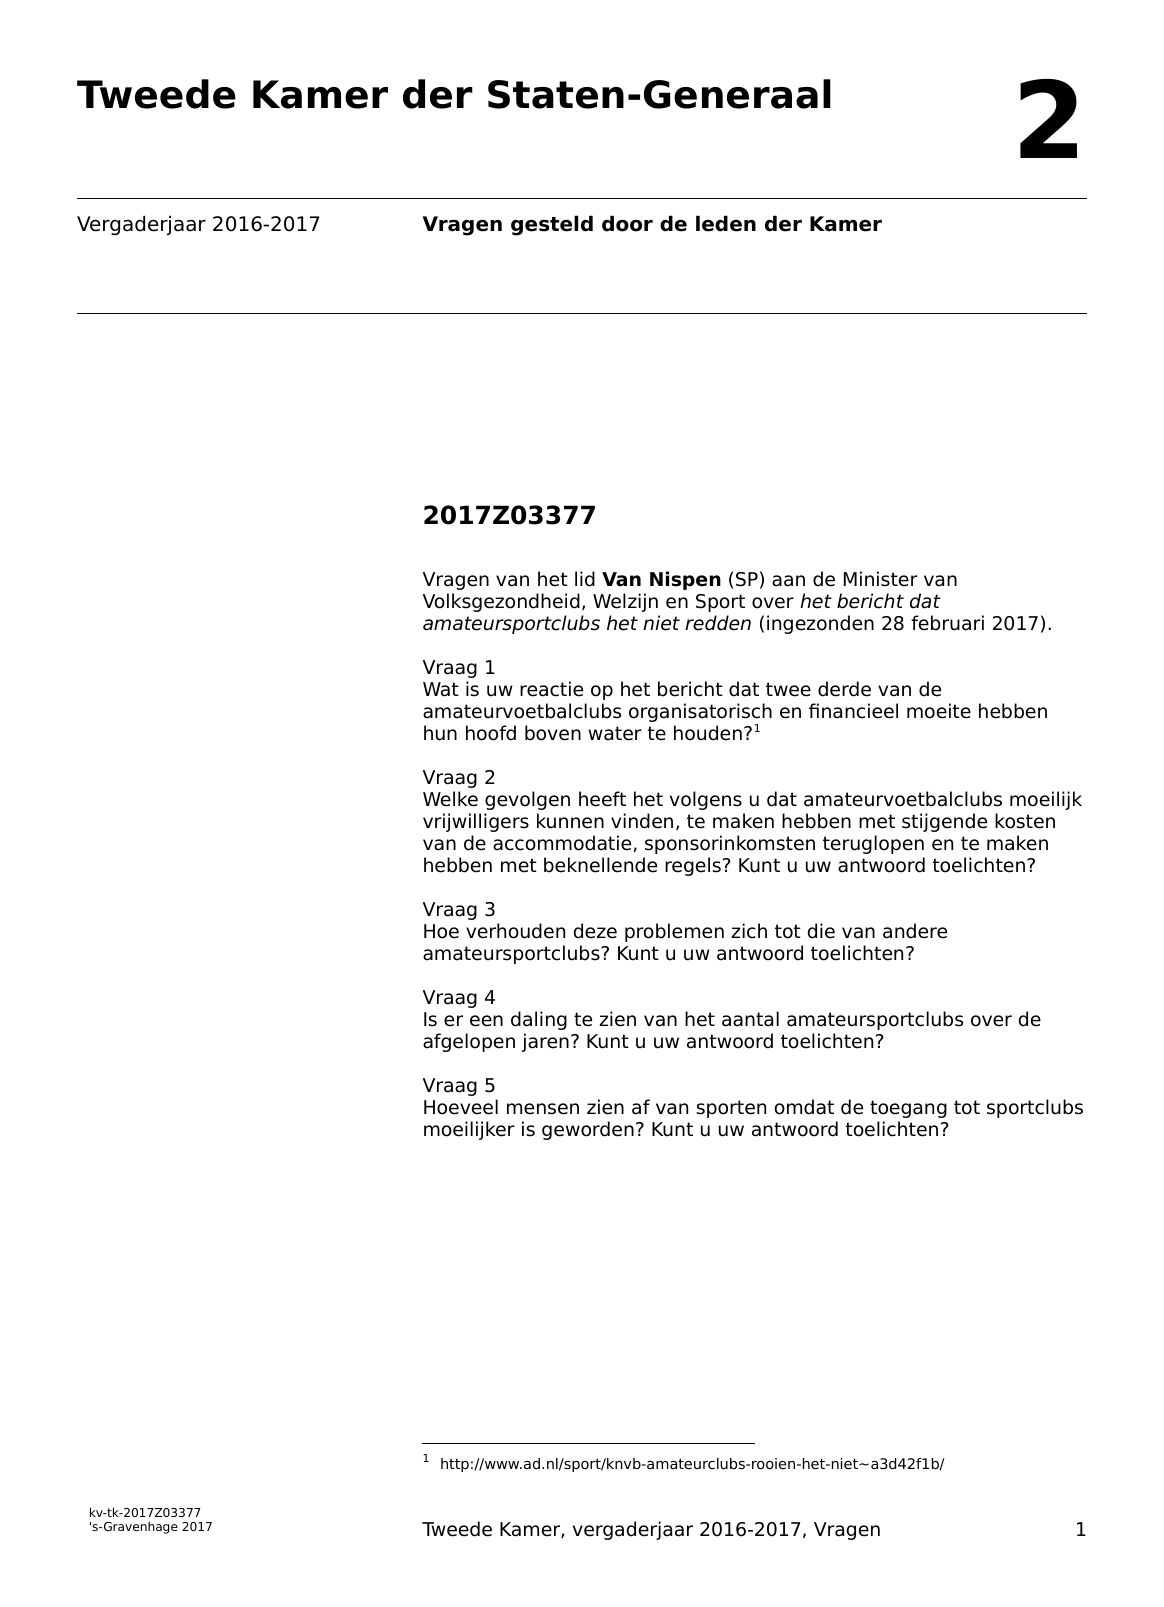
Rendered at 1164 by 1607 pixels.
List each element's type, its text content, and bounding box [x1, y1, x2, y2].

table_header Tweede Kamer der Staten-Generaal [77, 59, 886, 198]
text 's-Gravenhage 2017 [88, 1520, 323, 1534]
text Vraag 3 [422, 899, 1087, 921]
text Hoeveel mensen zien af van sporten omdat de toegang tot sportclubs moeilijker is geworden? Kunt u uw antwoord toelichten? [422, 1097, 1087, 1141]
text kv-tk-2017Z03377 [88, 1506, 323, 1520]
text Hoe verhouden deze problemen zich tot die van andere amateursportclubs? Kunt u uw antwoord toelichten? [422, 921, 1087, 965]
table_cell Vergaderjaar 2016-2017 [77, 199, 422, 313]
text Vraag 5 [422, 1075, 1087, 1097]
text Vraag 2 [422, 767, 1087, 789]
text 2017Z03377 [422, 501, 1087, 531]
text Wat is uw reactie op het bericht dat twee derde van de amateurvoetbalclubs organisatorisch en financieel moeite hebben hun hoofd boven water te houden? [422, 679, 1087, 745]
table_cell Vragen gesteld door de leden der Kamer [422, 199, 1087, 313]
text Is er een daling te zien van het aantal amateursportclubs over de afgelopen jaren? Kunt u uw antwoord toelichten? [422, 1009, 1087, 1053]
text Vragen van het lid Van Nispen (SP) aan de Minister van Volksgezondheid, Welzijn en Sport over het bericht dat amateursportclubs het niet redden (ingezonden 28 februari 2017). [422, 569, 1087, 635]
text Vraag 1 [422, 657, 1087, 679]
table_header 2 [886, 59, 1087, 198]
text Welke gevolgen heeft het volgens u dat amateurvoetbalclubs moeilijk vrijwilligers kunnen vinden, te maken hebben met stijgende kosten van de accommodatie, sponsorinkomsten teruglopen en te maken hebben met beknellende regels? Kunt u uw antwoord toelichten? [422, 789, 1087, 877]
text http://www.ad.nl/sport/knvb-amateurclubs-rooien-het-niet~a3d42f1b/ [422, 1452, 1087, 1474]
text Vraag 4 [422, 987, 1087, 1009]
